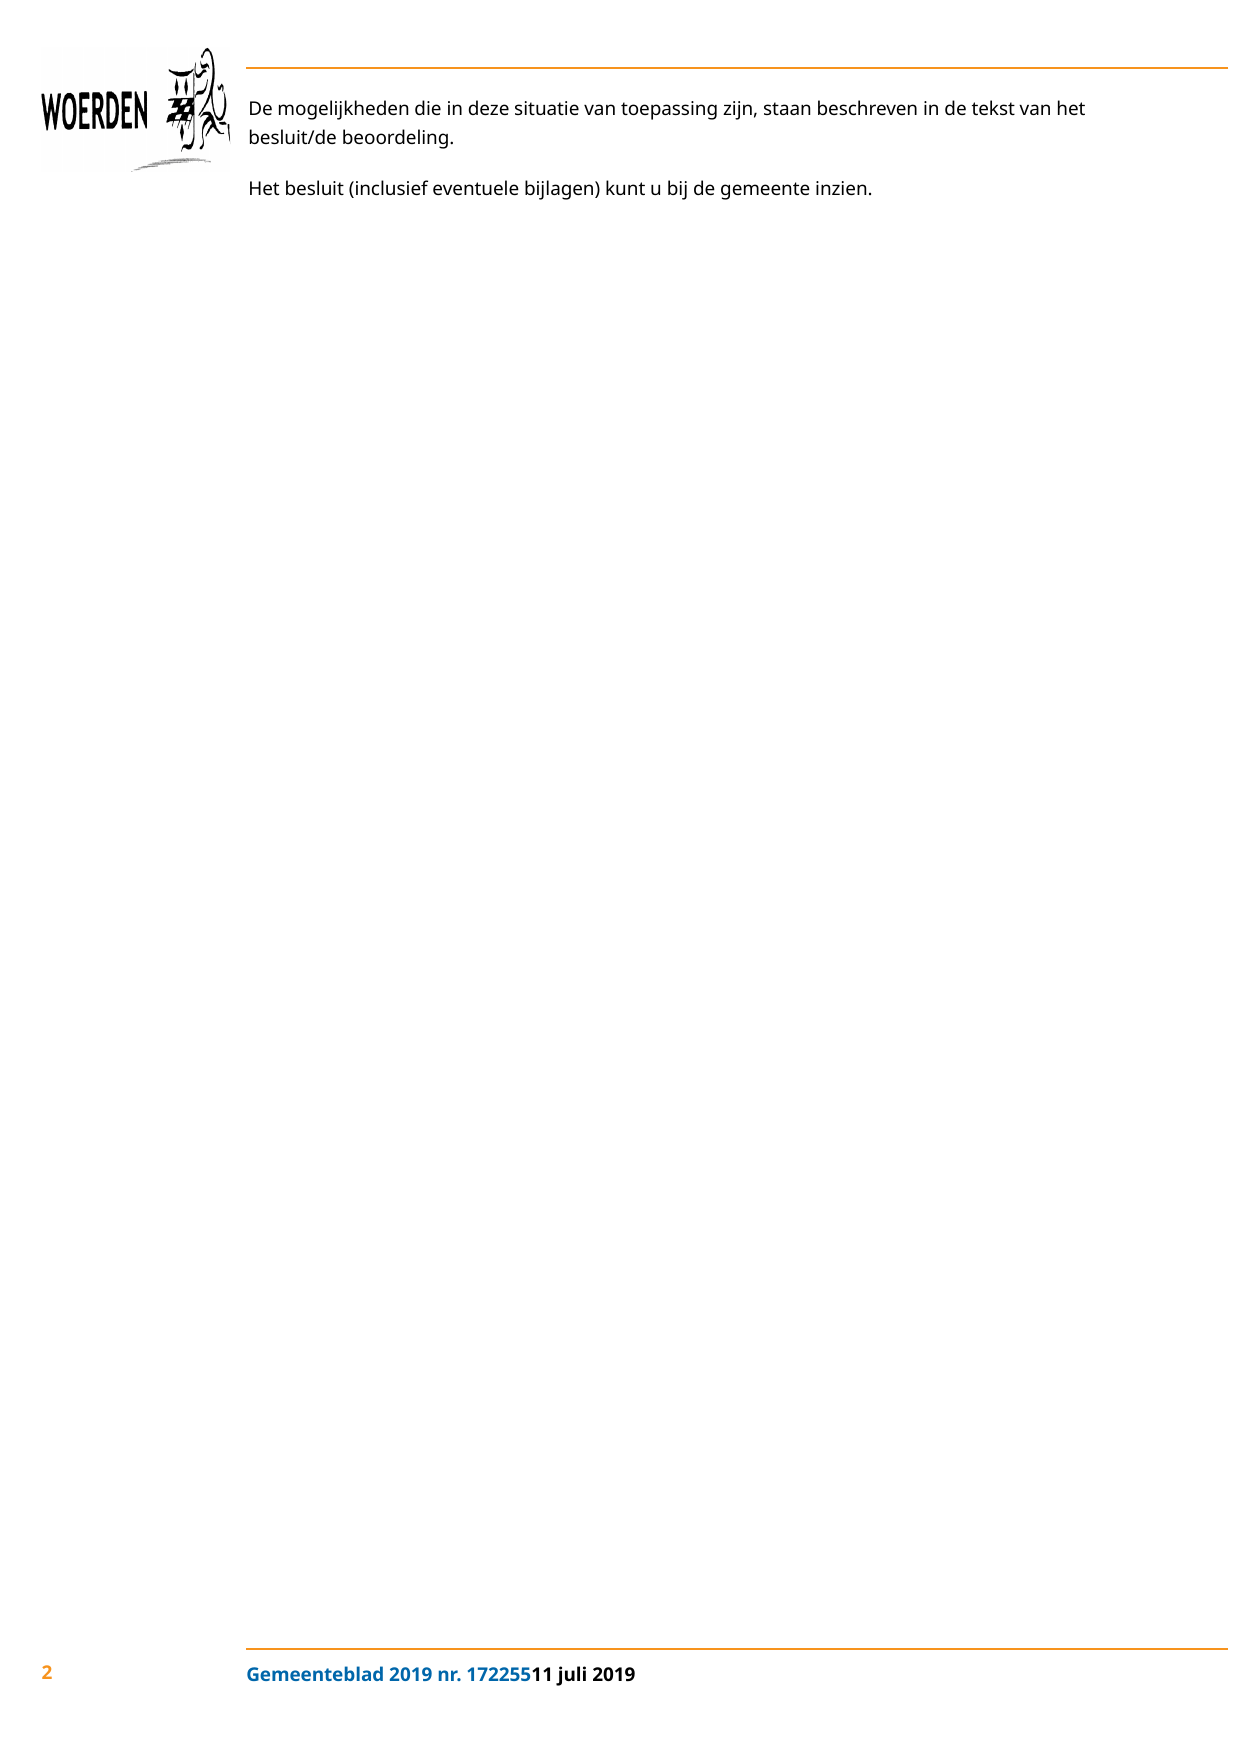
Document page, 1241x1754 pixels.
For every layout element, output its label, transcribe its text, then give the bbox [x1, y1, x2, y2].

text De mogelijkheden die in deze situatie van toepassing zijn, staan beschreven in de tekst van het besluit/de beoordeling. [248, 95, 1152, 150]
text Het besluit (inclusief eventuele bijlagen) kunt u bij de gemeente inzien. [248, 175, 1152, 201]
picture [41, 47, 231, 172]
